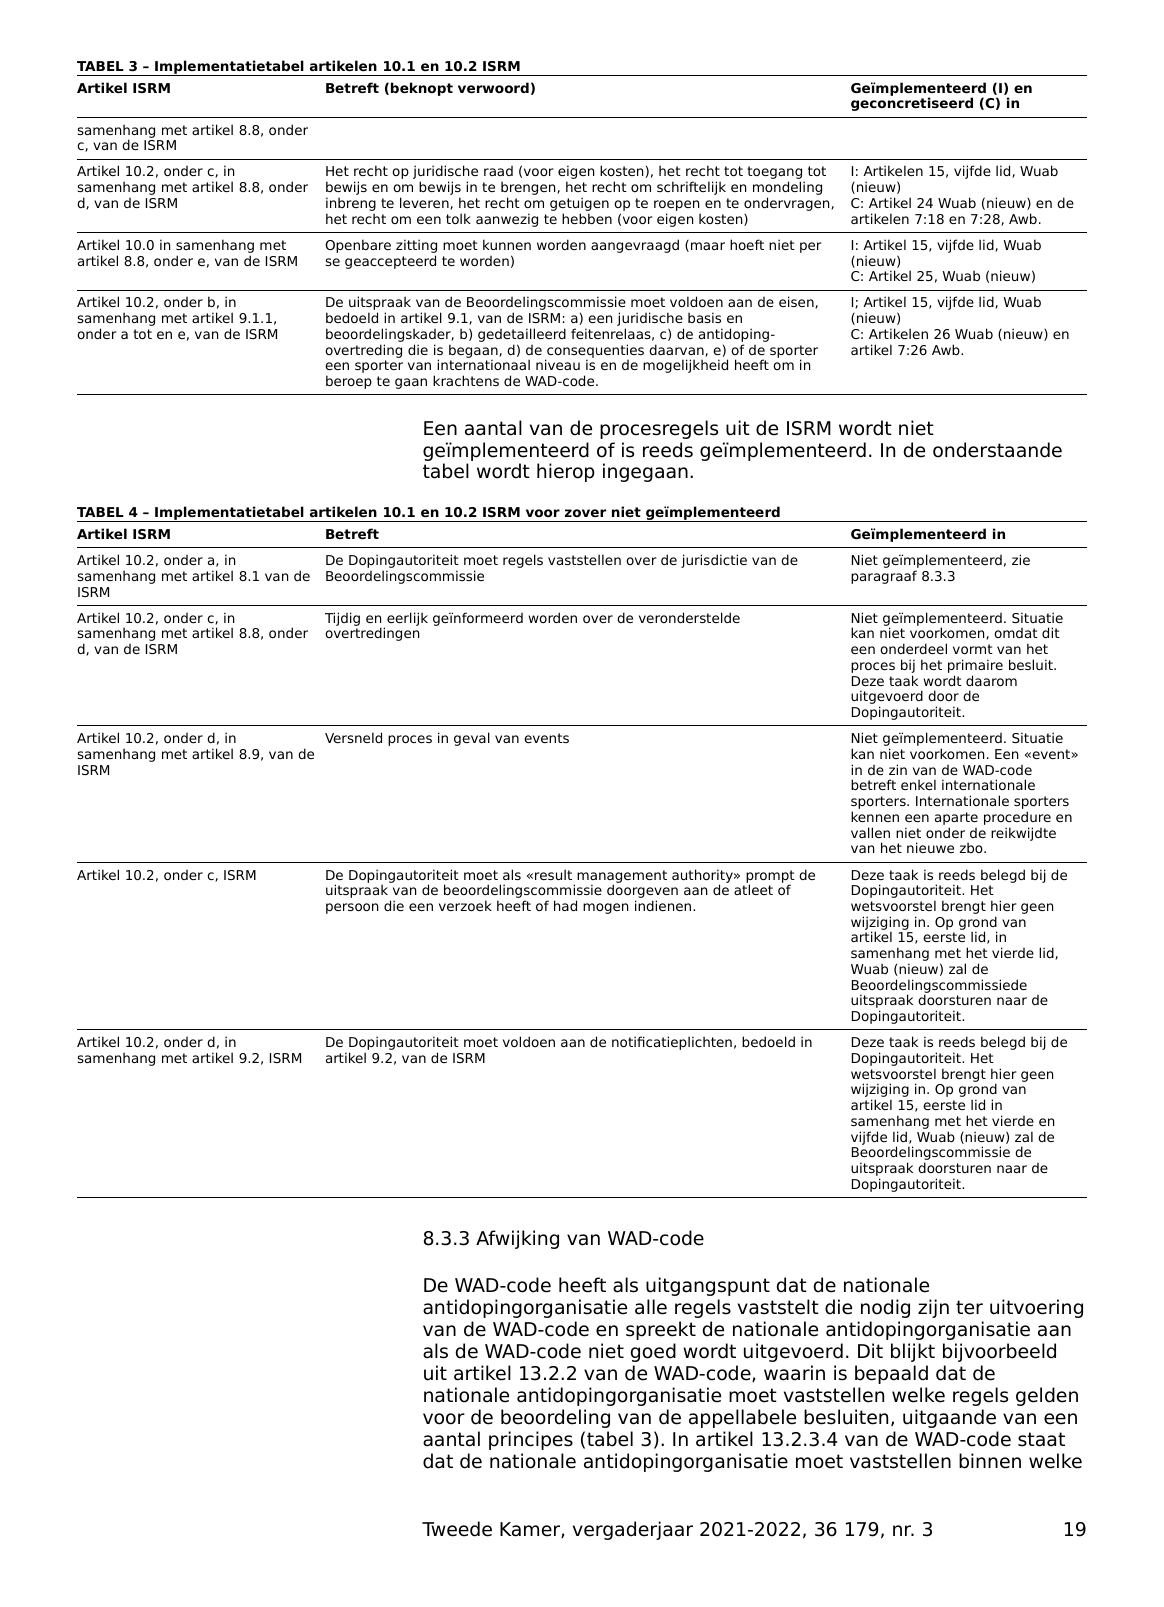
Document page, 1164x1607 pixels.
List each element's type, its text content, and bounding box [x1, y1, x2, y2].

text Een aantal van de procesregels uit de ISRM wordt niet geïmplementeerd of is reeds geïmplementeerd. In de onderstaande tabel wordt hierop ingegaan. [422, 417, 1087, 483]
subtitle 8.3.3 Afwijking van WAD-code [422, 1228, 1087, 1250]
table_cell De Dopingautoriteit moet als «result management authority» prompt de uitspraak van de beoordelingscommissie doorgeven aan de atleet of persoon die een verzoek heeft of had mogen indienen. [319, 863, 844, 1029]
table_cell I: Artikel 15, vijfde lid, Wuab (nieuw) C: Artikel 25, Wuab (nieuw) [845, 233, 1087, 289]
table_cell [845, 118, 1087, 158]
table_cell Artikel 10.2, onder c, ISRM [77, 863, 319, 1029]
table_cell Artikel 10.2, onder d, in samenhang met artikel 8.9, van de ISRM [77, 726, 319, 862]
table_cell Geïmplementeerd (I) en geconcretiseerd (C) in [845, 76, 1087, 117]
table_cell I; Artikel 15, vijfde lid, Wuab (nieuw) C: Artikelen 26 Wuab (nieuw) en artikel 7:26 Awb. [845, 291, 1087, 394]
table_header TABEL 4 – Implementatietabel artikelen 10.1 en 10.2 ISRM voor zover niet geïmplementeerd [77, 505, 1087, 521]
table_cell De Dopingautoriteit moet regels vaststellen over de jurisdictie van de Beoordelingscommissie [319, 548, 844, 605]
table_cell Artikel 10.2, onder b, in samenhang met artikel 9.1.1, onder a tot en e, van de ISRM [77, 291, 319, 394]
table_cell samenhang met artikel 8.8, onder c, van de ISRM [77, 118, 319, 158]
table_cell Artikel 10.0 in samenhang met artikel 8.8, onder e, van de ISRM [77, 233, 319, 289]
table_cell Artikel 10.2, onder c, in samenhang met artikel 8.8, onder d, van de ISRM [77, 160, 319, 232]
table_cell Artikel 10.2, onder a, in samenhang met artikel 8.1 van de ISRM [77, 548, 319, 605]
text De WAD-code heeft als uitgangspunt dat de nationale antidopingorganisatie alle regels vaststelt die nodig zijn ter uitvoering van de WAD-code en spreekt de nationale antidopingorganisatie aan als de WAD-code niet goed wordt uitgevoerd. Dit blijkt bijvoorbeeld uit artikel 13.2.2 van de WAD-code, waarin is bepaald dat de nationale antidopingorganisatie moet vaststellen welke regels gelden voor de beoordeling van de appellabele besluiten, uitgaande van een aantal principes (tabel 3). In artikel 13.2.3.4 van de WAD-code staat dat de nationale antidopingorganisatie moet vaststellen binnen welke [422, 1275, 1087, 1473]
table_cell Versneld proces in geval van events [319, 726, 844, 862]
table_cell Artikel ISRM [77, 76, 319, 117]
table_cell Deze taak is reeds belegd bij de Dopingautoriteit. Het wetsvoorstel brengt hier geen wijziging in. Op grond van artikel 15, eerste lid, in samenhang met het vierde lid, Wuab (nieuw) zal de Beoordelingscommissiede uitspraak doorsturen naar de Dopingautoriteit. [845, 863, 1087, 1029]
table_header TABEL 3 – Implementatietabel artikelen 10.1 en 10.2 ISRM [77, 59, 1087, 75]
table_cell Geïmplementeerd in [845, 522, 1087, 547]
table_cell Niet geïmplementeerd. Situatie kan niet voorkomen. Een «event» in de zin van de WAD-code betreft enkel internationale sporters. Internationale sporters kennen een aparte procedure en vallen niet onder de reikwijdte van het nieuwe zbo. [845, 726, 1087, 862]
table_cell Artikel 10.2, onder c, in samenhang met artikel 8.8, onder d, van de ISRM [77, 606, 319, 725]
table_cell De uitspraak van de Beoordelingscommissie moet voldoen aan de eisen, bedoeld in artikel 9.1, van de ISRM: a) een juridische basis en beoordelingskader, b) gedetailleerd feitenrelaas, c) de antidoping-overtreding die is begaan, d) de consequenties daarvan, e) of de sporter een sporter van internationaal niveau is en de mogelijkheid heeft om in beroep te gaan krachtens de WAD-code. [319, 291, 844, 394]
table_cell Artikel ISRM [77, 522, 319, 547]
table_cell Deze taak is reeds belegd bij de Dopingautoriteit. Het wetsvoorstel brengt hier geen wijziging in. Op grond van artikel 15, eerste lid in samenhang met het vierde en vijfde lid, Wuab (nieuw) zal de Beoordelingscommissie de uitspraak doorsturen naar de Dopingautoriteit. [845, 1030, 1087, 1197]
table_cell Niet geïmplementeerd, zie paragraaf 8.3.3 [845, 548, 1087, 605]
table_cell De Dopingautoriteit moet voldoen aan de notificatieplichten, bedoeld in artikel 9.2, van de ISRM [319, 1030, 844, 1197]
table_cell Openbare zitting moet kunnen worden aangevraagd (maar hoeft niet per se geaccepteerd te worden) [319, 233, 844, 289]
table_cell Tijdig en eerlijk geïnformeerd worden over de veronderstelde overtredingen [319, 606, 844, 725]
table_cell [319, 118, 844, 158]
table_cell I: Artikelen 15, vijfde lid, Wuab (nieuw) C: Artikel 24 Wuab (nieuw) en de artikelen 7:18 en 7:28, Awb. [845, 160, 1087, 232]
table_cell Betreft (beknopt verwoord) [319, 76, 844, 117]
table_cell Het recht op juridische raad (voor eigen kosten), het recht tot toegang tot bewijs en om bewijs in te brengen, het recht om schriftelijk en mondeling inbreng te leveren, het recht om getuigen op te roepen en te ondervragen, het recht om een tolk aanwezig te hebben (voor eigen kosten) [319, 160, 844, 232]
table_cell Artikel 10.2, onder d, in samenhang met artikel 9.2, ISRM [77, 1030, 319, 1197]
table_cell Betreft [319, 522, 844, 547]
table_cell Niet geïmplementeerd. Situatie kan niet voorkomen, omdat dit een onderdeel vormt van het proces bij het primaire besluit. Deze taak wordt daarom uitgevoerd door de Dopingautoriteit. [845, 606, 1087, 725]
